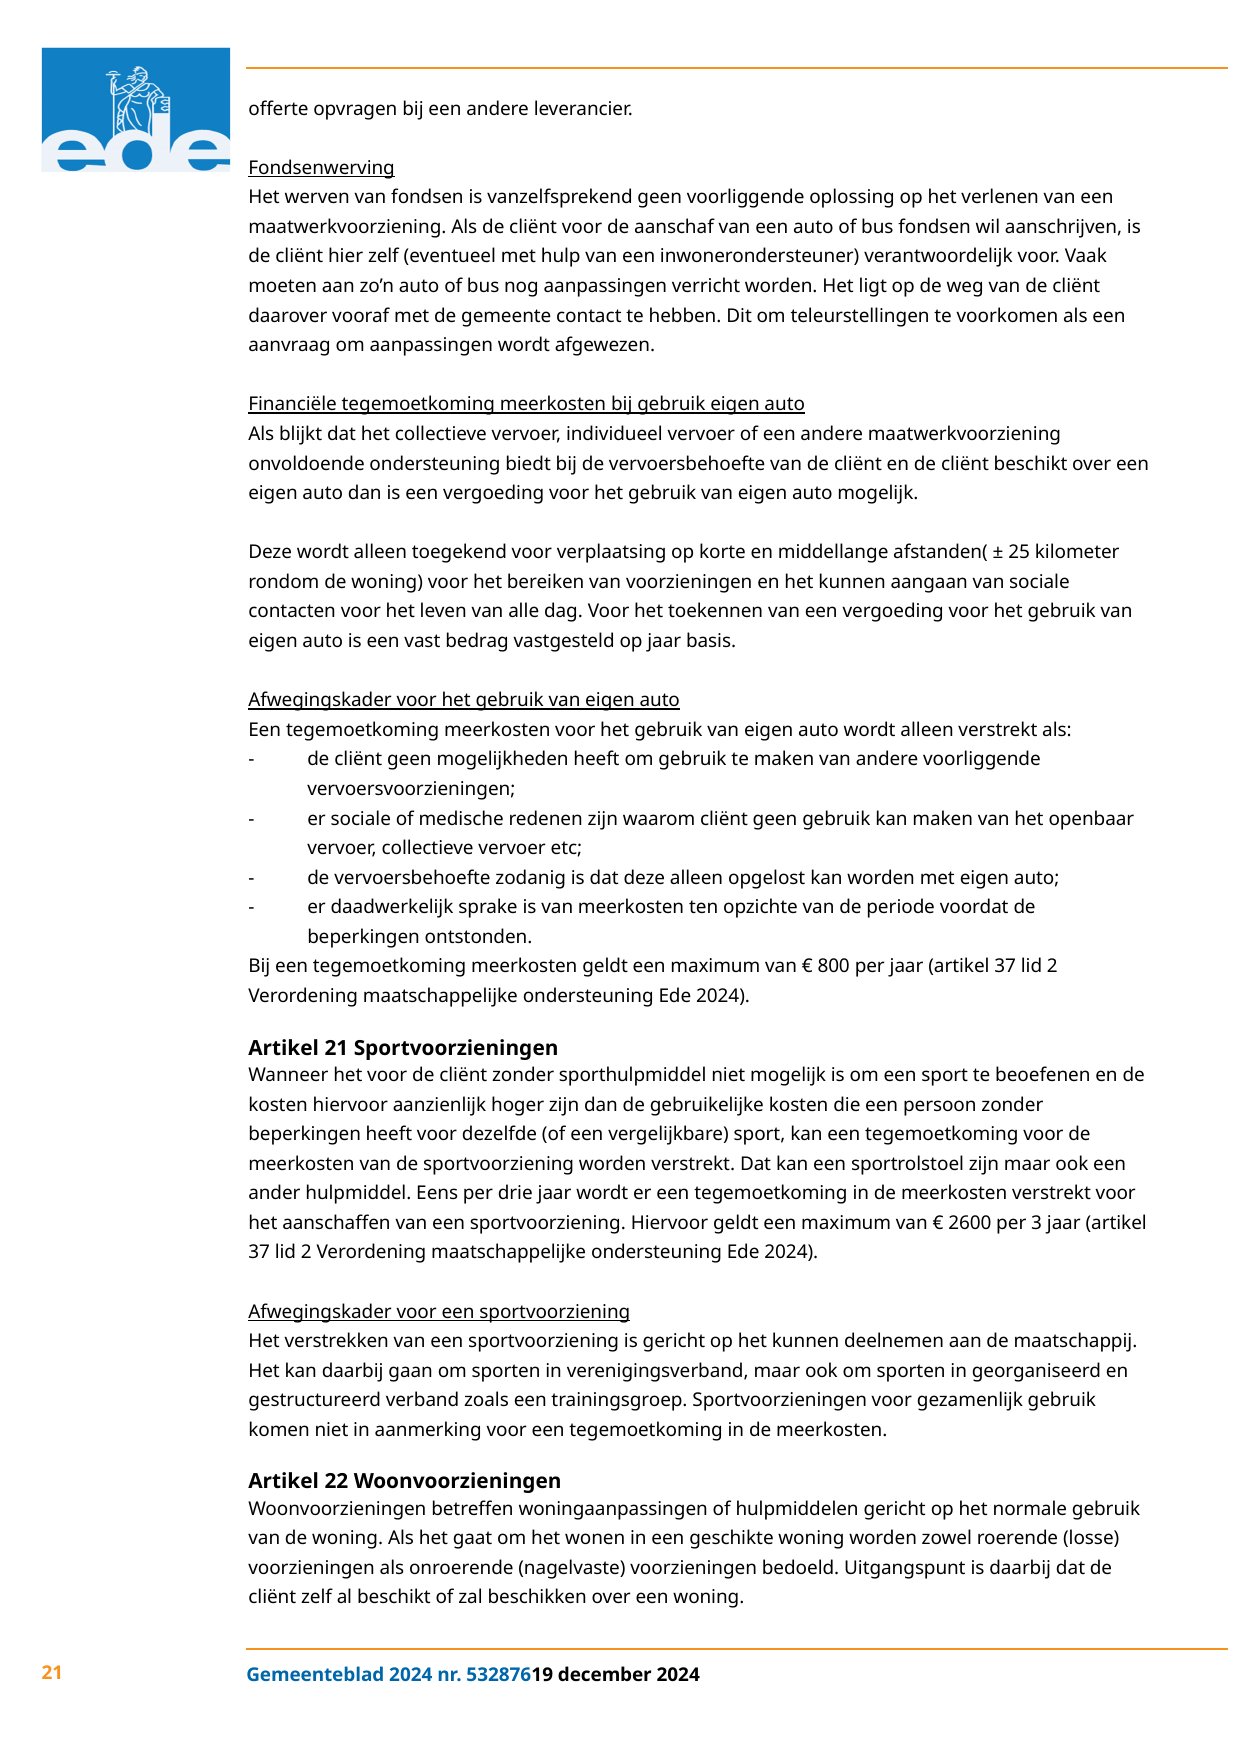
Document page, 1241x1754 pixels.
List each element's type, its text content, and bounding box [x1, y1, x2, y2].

text Afwegingskader voor een sportvoorziening [248, 1298, 1152, 1323]
text offerte opvragen bij een andere leverancier. [248, 95, 1152, 121]
text Artikel 22 Woonvoorzieningen [248, 1467, 1152, 1495]
text Het werven van fondsen is vanzelfsprekend geen voorliggende oplossing op het verlenen van een maatwerkvoorziening. Als de cliënt voor de aanschaf van een auto of bus fondsen wil aanschrijven, is de cliënt hier zelf (eventueel met hulp van een inwonerondersteuner) verantwoordelijk voor. Vaak moeten aan zo’n auto of bus nog aanpassingen verricht worden. Het ligt op de weg van de cliënt daarover vooraf met de gemeente contact te hebben. Dit om teleurstellingen te voorkomen als een aanvraag om aanpassingen wordt afgewezen. [248, 183, 1152, 357]
text Fondsenwerving [248, 154, 1152, 180]
picture [41, 47, 231, 172]
text Wanneer het voor de cliënt zonder sporthulpmiddel niet mogelijk is om een sport te beoefenen en de kosten hiervoor aanzienlijk hoger zijn dan de gebruikelijke kosten die een persoon zonder beperkingen heeft voor dezelfde (of een vergelijkbare) sport, kan een tegemoetkoming voor de meerkosten van de sportvoorziening worden verstrekt. Dat kan een sportrolstoel zijn maar ook een ander hulpmiddel. Eens per drie jaar wordt er een tegemoetkoming in de meerkosten verstrekt voor het aanschaffen van een sportvoorziening. Hiervoor geldt een maximum van € 2600 per 3 jaar (artikel 37 lid 2 Verordening maatschappelijke ondersteuning Ede 2024). [248, 1061, 1152, 1264]
text Woonvoorzieningen betreffen woningaanpassingen of hulpmiddelen gericht op het normale gebruik van de woning. Als het gaat om het wonen in een geschikte woning worden zowel roerende (losse) voorzieningen als onroerende (nagelvaste) voorzieningen bedoeld. Uitgangspunt is daarbij dat de cliënt zelf al beschikt of zal beschikken over een woning. [248, 1495, 1152, 1609]
text Deze wordt alleen toegekend voor verplaatsing op korte en middellange afstanden( ± 25 kilometer rondom de woning) voor het bereiken van voorzieningen en het kunnen aangaan van sociale contacten voor het leven van alle dag. Voor het toekennen van een vergoeding voor het gebruik van eigen auto is een vast bedrag vastgesteld op jaar basis. [248, 538, 1152, 653]
text Bij een tegemoetkoming meerkosten geldt een maximum van € 800 per jaar (artikel 37 lid 2 Verordening maatschappelijke ondersteuning Ede 2024). [248, 953, 1152, 1008]
list er sociale of medische redenen zijn waarom cliënt geen gebruik kan maken van het openbaar vervoer, collectieve vervoer etc; [248, 805, 1152, 860]
text Als blijkt dat het collectieve vervoer, individueel vervoer of een andere maatwerkvoorziening onvoldoende ondersteuning biedt bij de vervoersbehoefte van de cliënt en de cliënt beschikt over een eigen auto dan is een vergoeding voor het gebruik van eigen auto mogelijk. [248, 420, 1152, 505]
text Het verstrekken van een sportvoorziening is gericht op het kunnen deelnemen aan de maatschappij. Het kan daarbij gaan om sporten in verenigingsverband, maar ook om sporten in georganiseerd en gestructureerd verband zoals een trainingsgroep. Sportvoorzieningen voor gezamenlijk gebruik komen niet in aanmerking voor een tegemoetkoming in de meerkosten. [248, 1327, 1152, 1442]
list er daadwerkelijk sprake is van meerkosten ten opzichte van de periode voordat de beperkingen ontstonden. [248, 893, 1152, 949]
text Een tegemoetkoming meerkosten voor het gebruik van eigen auto wordt alleen verstrekt als: [248, 716, 1152, 742]
list de cliënt geen mogelijkheden heeft om gebruik te maken van andere voorliggende vervoersvoorzieningen; [248, 746, 1152, 801]
text Artikel 21 Sportvoorzieningen [248, 1033, 1152, 1061]
text Afwegingskader voor het gebruik van eigen auto [248, 686, 1152, 712]
list de vervoersbehoefte zodanig is dat deze alleen opgelost kan worden met eigen auto; [248, 864, 1152, 890]
text Financiële tegemoetkoming meerkosten bij gebruik eigen auto [248, 391, 1152, 416]
